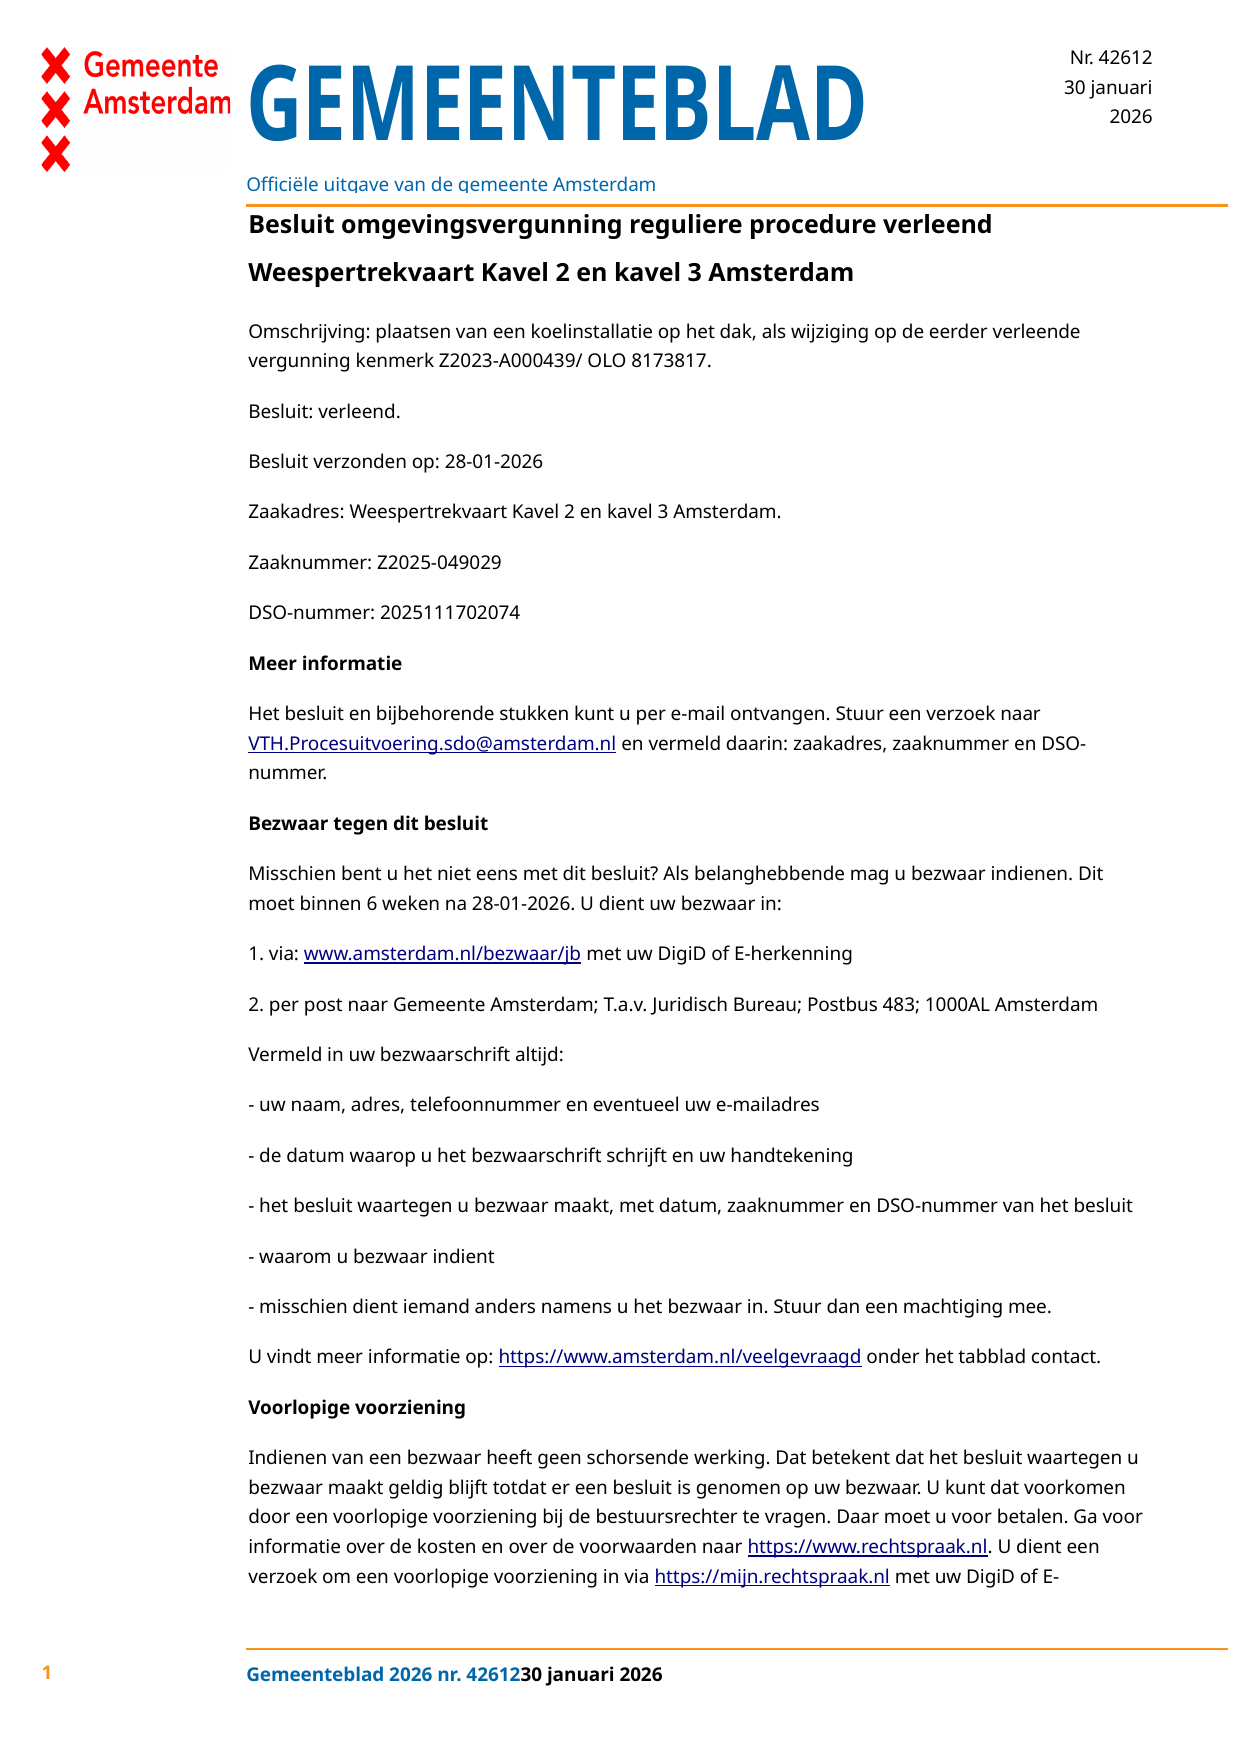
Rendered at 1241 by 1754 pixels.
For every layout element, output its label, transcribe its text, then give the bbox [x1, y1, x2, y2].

text - waarom u bezwaar indient [248, 1243, 1152, 1269]
text Besluit omgevingsvergunning reguliere procedure verleend Weespertrekvaart Kavel 2 en kavel 3 Amsterdam [248, 207, 1152, 288]
text 2. per post naar Gemeente Amsterdam; T.a.v. Juridisch Bureau; Postbus 483; 1000AL Amsterdam [248, 991, 1152, 1017]
text Voorlopige voorziening [248, 1394, 1152, 1420]
text Zaakadres: Weespertrekvaart Kavel 2 en kavel 3 Amsterdam. [248, 499, 1152, 524]
text - de datum waarop u het bezwaarschrift schrijft en uw handtekening [248, 1142, 1152, 1168]
text DSO-nummer: 2025111702074 [248, 599, 1152, 625]
text 1. via: www.amsterdam.nl/bezwaar/jb met uw DigiD of E-herkenning [248, 940, 1152, 966]
text U vindt meer informatie op: https://www.amsterdam.nl/veelgevraagd onder het tabblad contact. [248, 1344, 1152, 1369]
text Besluit: verleend. [248, 398, 1152, 424]
text Het besluit en bijbehorende stukken kunt u per e-mail ontvangen. Stuur een verzoek naar VTH.Procesuitvoering.sdo@amsterdam.nl en vermeld daarin: zaakadres, zaaknummer en DSO-nummer. [248, 700, 1152, 785]
text Vermeld in uw bezwaarschrift altijd: [248, 1041, 1152, 1067]
text Omschrijving: plaatsen van een koelinstallatie op het dak, als wijziging op de eerder verleende vergunning kenmerk Z2023-A000439/ OLO 8173817. [248, 318, 1152, 373]
text Misschien bent u het niet eens met dit besluit? Als belanghebbende mag u bezwaar indienen. Dit moet binnen 6 weken na 28-01-2026. U dient uw bezwaar in: [248, 860, 1152, 916]
text Zaaknummer: Z2025-049029 [248, 549, 1152, 575]
text Besluit verzonden op: 28-01-2026 [248, 448, 1152, 474]
text - misschien dient iemand anders namens u het bezwaar in. Stuur dan een machtiging mee. [248, 1293, 1152, 1319]
text Bezwaar tegen dit besluit [248, 810, 1152, 836]
text - het besluit waartegen u bezwaar maakt, met datum, zaaknummer en DSO-nummer van het besluit [248, 1192, 1152, 1218]
text - uw naam, adres, telefoonnummer en eventueel uw e-mailadres [248, 1092, 1152, 1117]
text Indienen van een bezwaar heeft geen schorsende werking. Dat betekent dat het besluit waartegen u bezwaar maakt geldig blijft totdat er een besluit is genomen op uw bezwaar. U kunt dat voorkomen door een voorlopige voorziening bij de bestuursrechter te vragen. Daar moet u voor betalen. Ga voor informatie over de kosten en over de voorwaarden naar https://www.rechtspraak.nl. U dient een verzoek om een voorlopige voorziening in via https://mijn.rechtspraak.nl met uw DigiD of E- [248, 1444, 1152, 1589]
text Meer informatie [248, 650, 1152, 676]
picture [41, 47, 231, 172]
